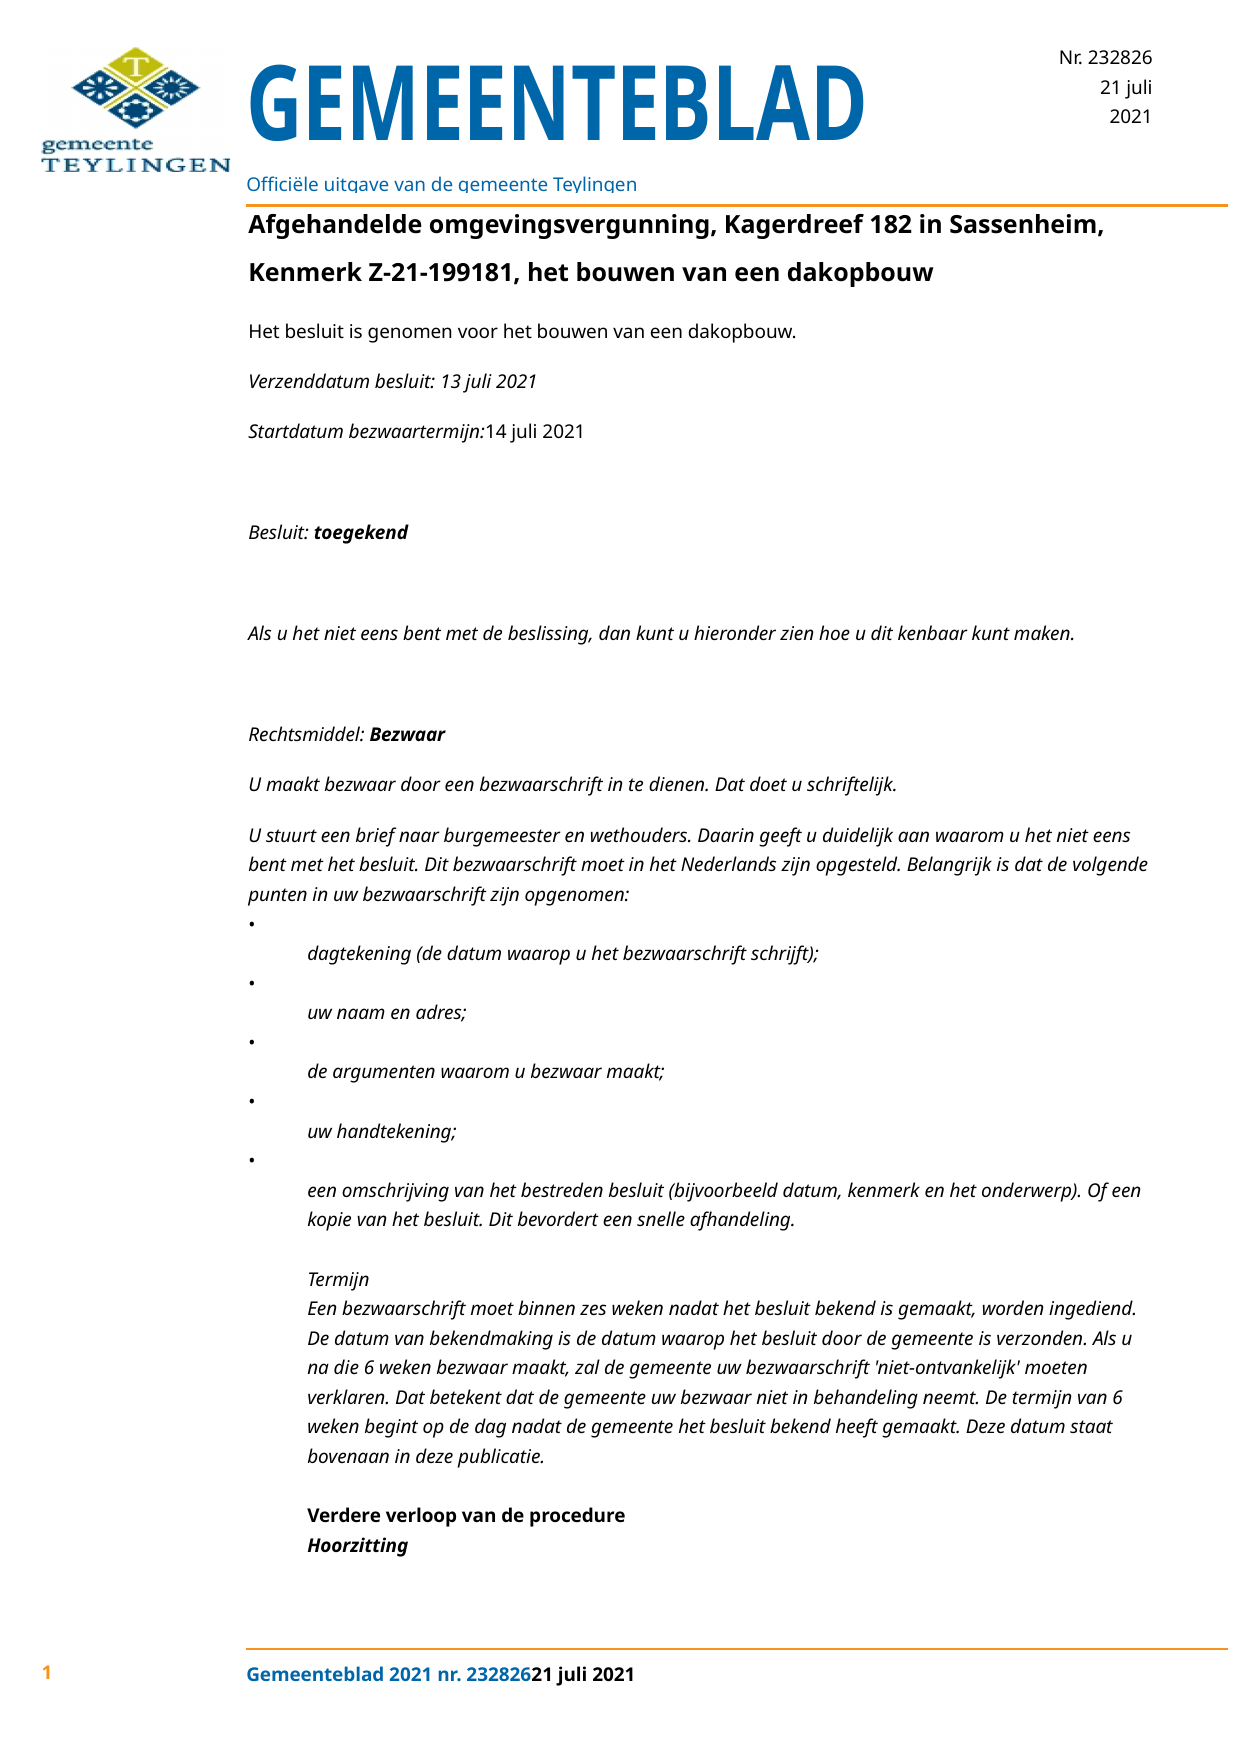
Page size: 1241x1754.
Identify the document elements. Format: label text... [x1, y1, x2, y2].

list uw naam en adres; [248, 999, 1152, 1025]
text Rechtsmiddel: Bezwaar [248, 721, 1152, 747]
text U maakt bezwaar door een bezwaarschrift in te dienen. Dat doet u schriftelijk. [248, 772, 1152, 797]
list Een bezwaarschrift moet binnen zes weken nadat het besluit bekend is gemaakt, worden ingediend. De datum van bekendmaking is de datum waarop het besluit door de gemeente is verzonden. Als u na die 6 weken bezwaar maakt, zal de gemeente uw bezwaarschrift 'niet-ontvankelijk' moeten verklaren. Dat betekent dat de gemeente uw bezwaar niet in behandeling neemt. De termijn van 6 weken begint op de dag nadat de gemeente het besluit bekend heeft gemaakt. Deze datum staat bovenaan in deze publicatie. [248, 1295, 1152, 1469]
list uw handtekening; [248, 1118, 1152, 1144]
list een omschrijving van het bestreden besluit (bijvoorbeeld datum, kenmerk en het onderwerp). Of een kopie van het besluit. Dit bevordert een snelle afhandeling. [248, 1177, 1152, 1232]
list Verdere verloop van de procedure [248, 1502, 1152, 1528]
text Verzenddatum besluit: 13 juli 2021 [248, 368, 1152, 394]
text Het besluit is genomen voor het bouwen van een dakopbouw. [248, 318, 1152, 344]
list Termijn [248, 1266, 1152, 1292]
list dagtekening (de datum waarop u het bezwaarschrift schrijft); [248, 940, 1152, 966]
picture [41, 47, 231, 172]
text Besluit: toegekend [248, 519, 1152, 545]
text Als u het niet eens bent met de beslissing, dan kunt u hieronder zien hoe u dit kenbaar kunt maken. [248, 620, 1152, 646]
text Startdatum bezwaartermijn:14 juli 2021 [248, 419, 1152, 444]
text Afgehandelde omgevingsvergunning, Kagerdreef 182 in Sassenheim, Kenmerk Z-21-199181, het bouwen van een dakopbouw [248, 207, 1152, 288]
list de argumenten waarom u bezwaar maakt; [248, 1059, 1152, 1084]
text U stuurt een brief naar burgemeester en wethouders. Daarin geeft u duidelijk aan waarom u het niet eens bent met het besluit. Dit bezwaarschrift moet in het Nederlands zijn opgesteld. Belangrijk is dat de volgende punten in uw bezwaarschrift zijn opgenomen: [248, 822, 1152, 907]
list Hoorzitting [248, 1532, 1152, 1558]
